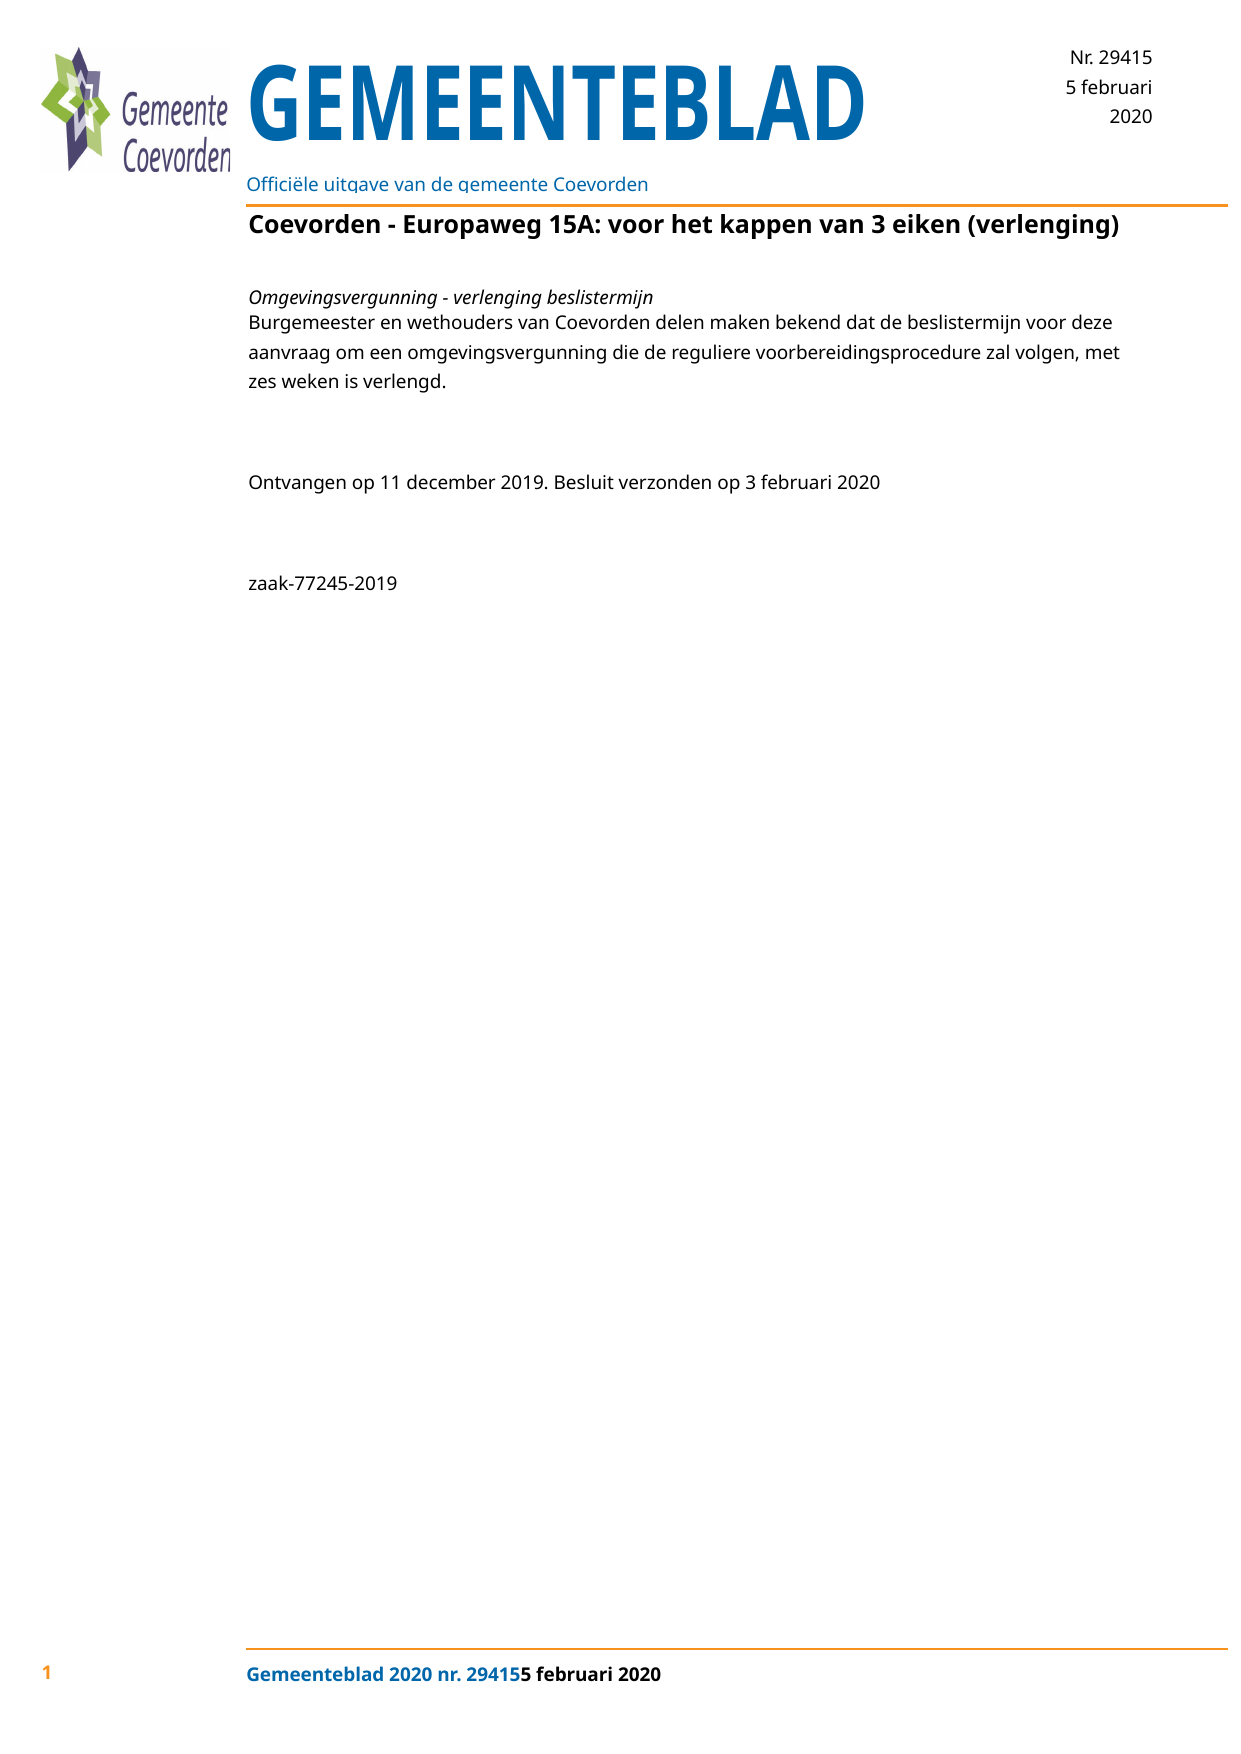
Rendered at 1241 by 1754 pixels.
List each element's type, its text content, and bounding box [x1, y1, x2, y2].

text Coevorden - Europaweg 15A: voor het kappen van 3 eiken (verlenging) [248, 207, 1152, 241]
text Ontvangen op 11 december 2019. Besluit verzonden op 3 februari 2020 [248, 469, 1152, 495]
text zaak-77245-2019 [248, 570, 1152, 596]
text Omgevingsvergunning - verlenging beslistermijn [248, 284, 1152, 309]
picture [41, 47, 231, 172]
text Burgemeester en wethouders van Coevorden delen maken bekend dat de beslistermijn voor deze aanvraag om een omgevingsvergunning die de reguliere voorbereidingsprocedure zal volgen, met zes weken is verlengd. [248, 309, 1152, 394]
